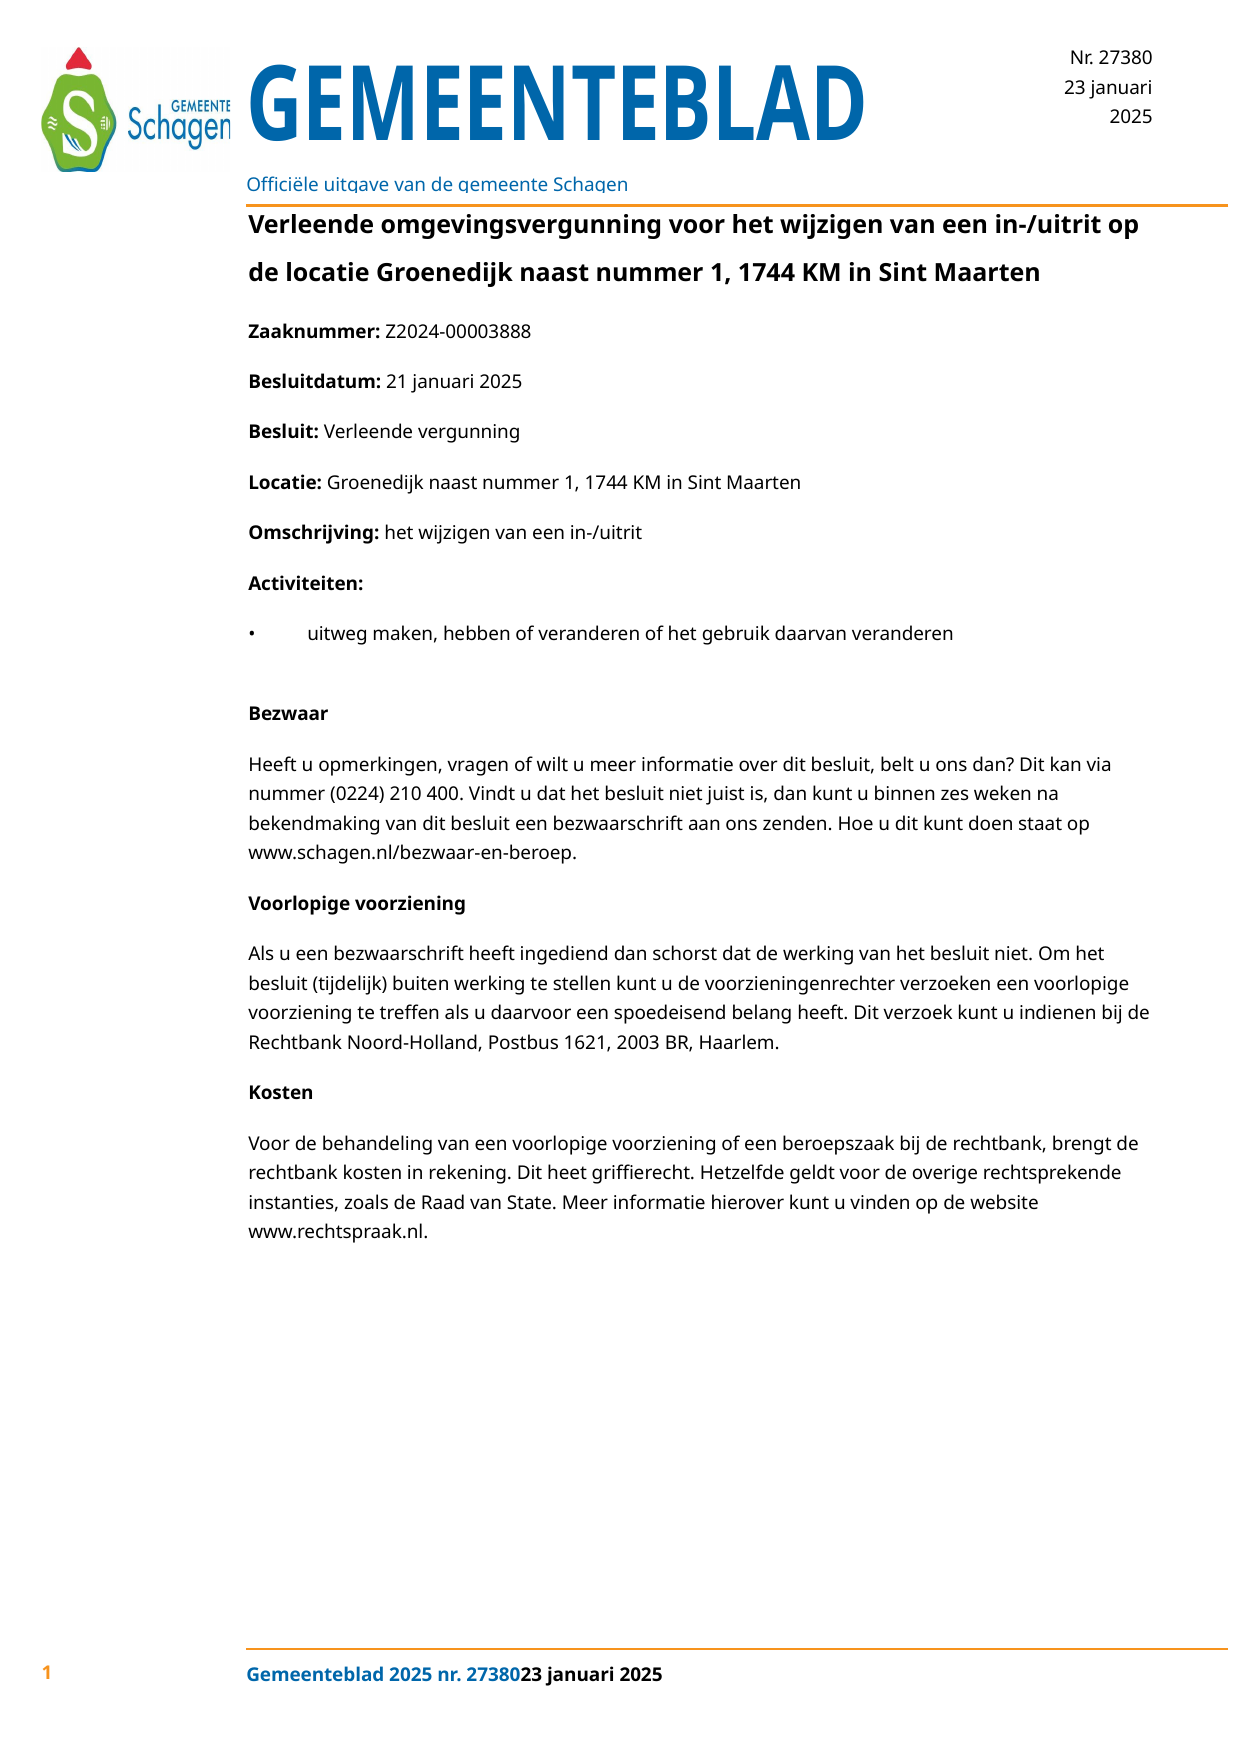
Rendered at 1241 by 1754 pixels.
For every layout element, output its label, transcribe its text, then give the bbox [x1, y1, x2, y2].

text Besluit: Verleende vergunning [248, 419, 1152, 444]
text Locatie: Groenedijk naast nummer 1, 1744 KM in Sint Maarten [248, 469, 1152, 495]
text Voorlopige voorziening [248, 890, 1152, 916]
text Voor de behandeling van een voorlopige voorziening of een beroepszaak bij de rechtbank, brengt de rechtbank kosten in rekening. Dit heet griffierecht. Hetzelfde geldt voor de overige rechtsprekende instanties, zoals de Raad van State. Meer informatie hierover kunt u vinden op de website www.rechtspraak.nl. [248, 1130, 1152, 1244]
text Bezwaar [248, 700, 1152, 726]
text Heeft u opmerkingen, vragen of wilt u meer informatie over dit besluit, belt u ons dan? Dit kan via nummer (0224) 210 400. Vindt u dat het besluit niet juist is, dan kunt u binnen zes weken na bekendmaking van dit besluit een bezwaarschrift aan ons zenden. Hoe u dit kunt doen staat op www.schagen.nl/bezwaar-en-beroep. [248, 751, 1152, 865]
text Besluitdatum: 21 januari 2025 [248, 368, 1152, 394]
text Activiteiten: [248, 570, 1152, 596]
picture [41, 47, 231, 172]
text Kosten [248, 1079, 1152, 1105]
text Zaaknummer: Z2024-00003888 [248, 318, 1152, 344]
list uitweg maken, hebben of veranderen of het gebruik daarvan veranderen [248, 620, 1152, 646]
text Verleende omgevingsvergunning voor het wijzigen van een in-/uitrit op de locatie Groenedijk naast nummer 1, 1744 KM in Sint Maarten [248, 207, 1152, 288]
text Als u een bezwaarschrift heeft ingediend dan schorst dat de werking van het besluit niet. Om het besluit (tijdelijk) buiten werking te stellen kunt u de voorzieningenrechter verzoeken een voorlopige voorziening te treffen als u daarvoor een spoedeisend belang heeft. Dit verzoek kunt u indienen bij de Rechtbank Noord-Holland, Postbus 1621, 2003 BR, Haarlem. [248, 940, 1152, 1055]
text Omschrijving: het wijzigen van een in-/uitrit [248, 519, 1152, 545]
